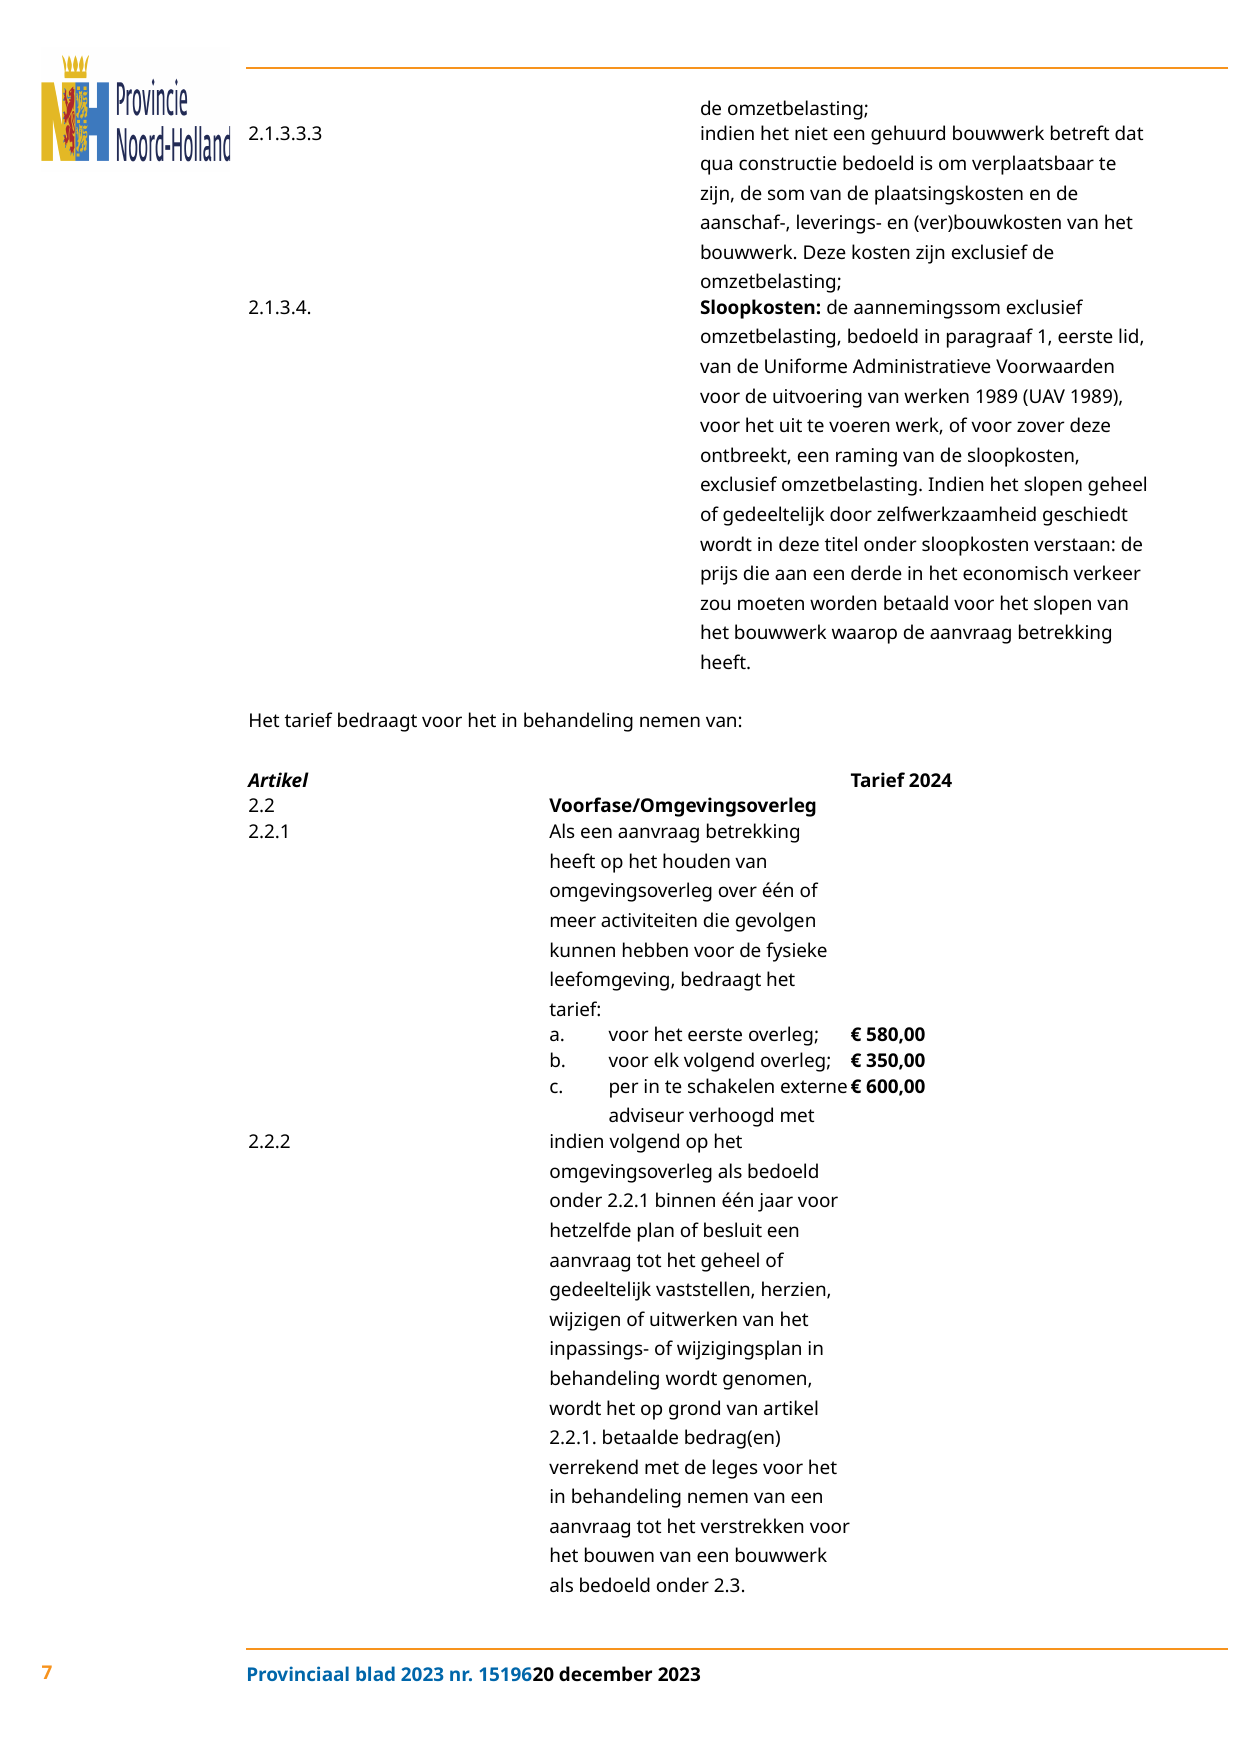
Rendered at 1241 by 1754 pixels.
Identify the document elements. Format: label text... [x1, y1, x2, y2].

table_cell de omzetbelasting; [700, 95, 1152, 121]
table_cell Sloopkosten: de aannemingssom exclusief omzetbelasting, bedoeld in paragraaf 1, eerste lid, van de Uniforme Administratieve Voorwaarden voor de uitvoering van werken 1989 (UAV 1989), voor het uit te voeren werk, of voor zover deze ontbreekt, een raming van de sloopkosten, exclusief omzetbelasting. Indien het slopen geheel of gedeeltelijk door zelfwerkzaamheid geschiedt wordt in deze titel onder sloopkosten verstaan: de prijs die aan een derde in het economisch verkeer zou moeten worden betaald voor het slopen van het bouwwerk waarop de aanvraag betrekking heeft. [700, 294, 1152, 675]
table_cell per in te schakelen externe adviseur verhoogd met [549, 1073, 850, 1128]
table_cell [248, 1022, 549, 1047]
table_cell [850, 793, 1152, 818]
table_cell voor het eerste overleg; [549, 1022, 850, 1047]
text Het tarief bedraagt voor het in behandeling nemen van: [248, 708, 1152, 733]
picture [41, 47, 231, 172]
table_cell € 600,00 [850, 1073, 1152, 1128]
table_cell [248, 1073, 549, 1128]
table_cell indien volgend op het omgevingsoverleg als bedoeld onder 2.2.1 binnen één jaar voor hetzelfde plan of besluit een aanvraag tot het geheel of gedeeltelijk vaststellen, herzien, wijzigen of uitwerken van het inpassings- of wijzigingsplan in behandeling wordt genomen, wordt het op grond van artikel 2.2.1. betaalde bedrag(en) verrekend met de leges voor het in behandeling nemen van een aanvraag tot het verstrekken voor het bouwen van een bouwwerk als bedoeld onder 2.3. [549, 1129, 850, 1598]
table_cell [850, 1129, 1152, 1598]
table_cell € 580,00 [850, 1022, 1152, 1047]
table_cell [248, 1048, 549, 1073]
table_header [549, 767, 850, 793]
table_cell Voorfase/Omgevingsoverleg [549, 793, 850, 818]
table_cell voor elk volgend overleg; [549, 1048, 850, 1073]
table_cell 2.1.3.3.3 [248, 121, 700, 294]
table_cell 2.2 [248, 793, 549, 818]
table_cell [850, 819, 1152, 1022]
table_cell 2.2.2 [248, 1129, 549, 1598]
table_cell indien het niet een gehuurd bouwwerk betreft dat qua constructie bedoeld is om verplaatsbaar te zijn, de som van de plaatsingskosten en de aanschaf-, leverings- en (ver)bouwkosten van het bouwwerk. Deze kosten zijn exclusief de omzetbelasting; [700, 121, 1152, 294]
table_cell € 350,00 [850, 1048, 1152, 1073]
table_cell 2.1.3.4. [248, 294, 700, 675]
table_header Tarief 2024 [850, 767, 1152, 793]
table_header Artikel [248, 767, 549, 793]
table_cell [248, 95, 700, 121]
table_cell 2.2.1 [248, 819, 549, 1022]
table_cell Als een aanvraag betrekking heeft op het houden van omgevingsoverleg over één of meer activiteiten die gevolgen kunnen hebben voor de fysieke leefomgeving, bedraagt het tarief: [549, 819, 850, 1022]
